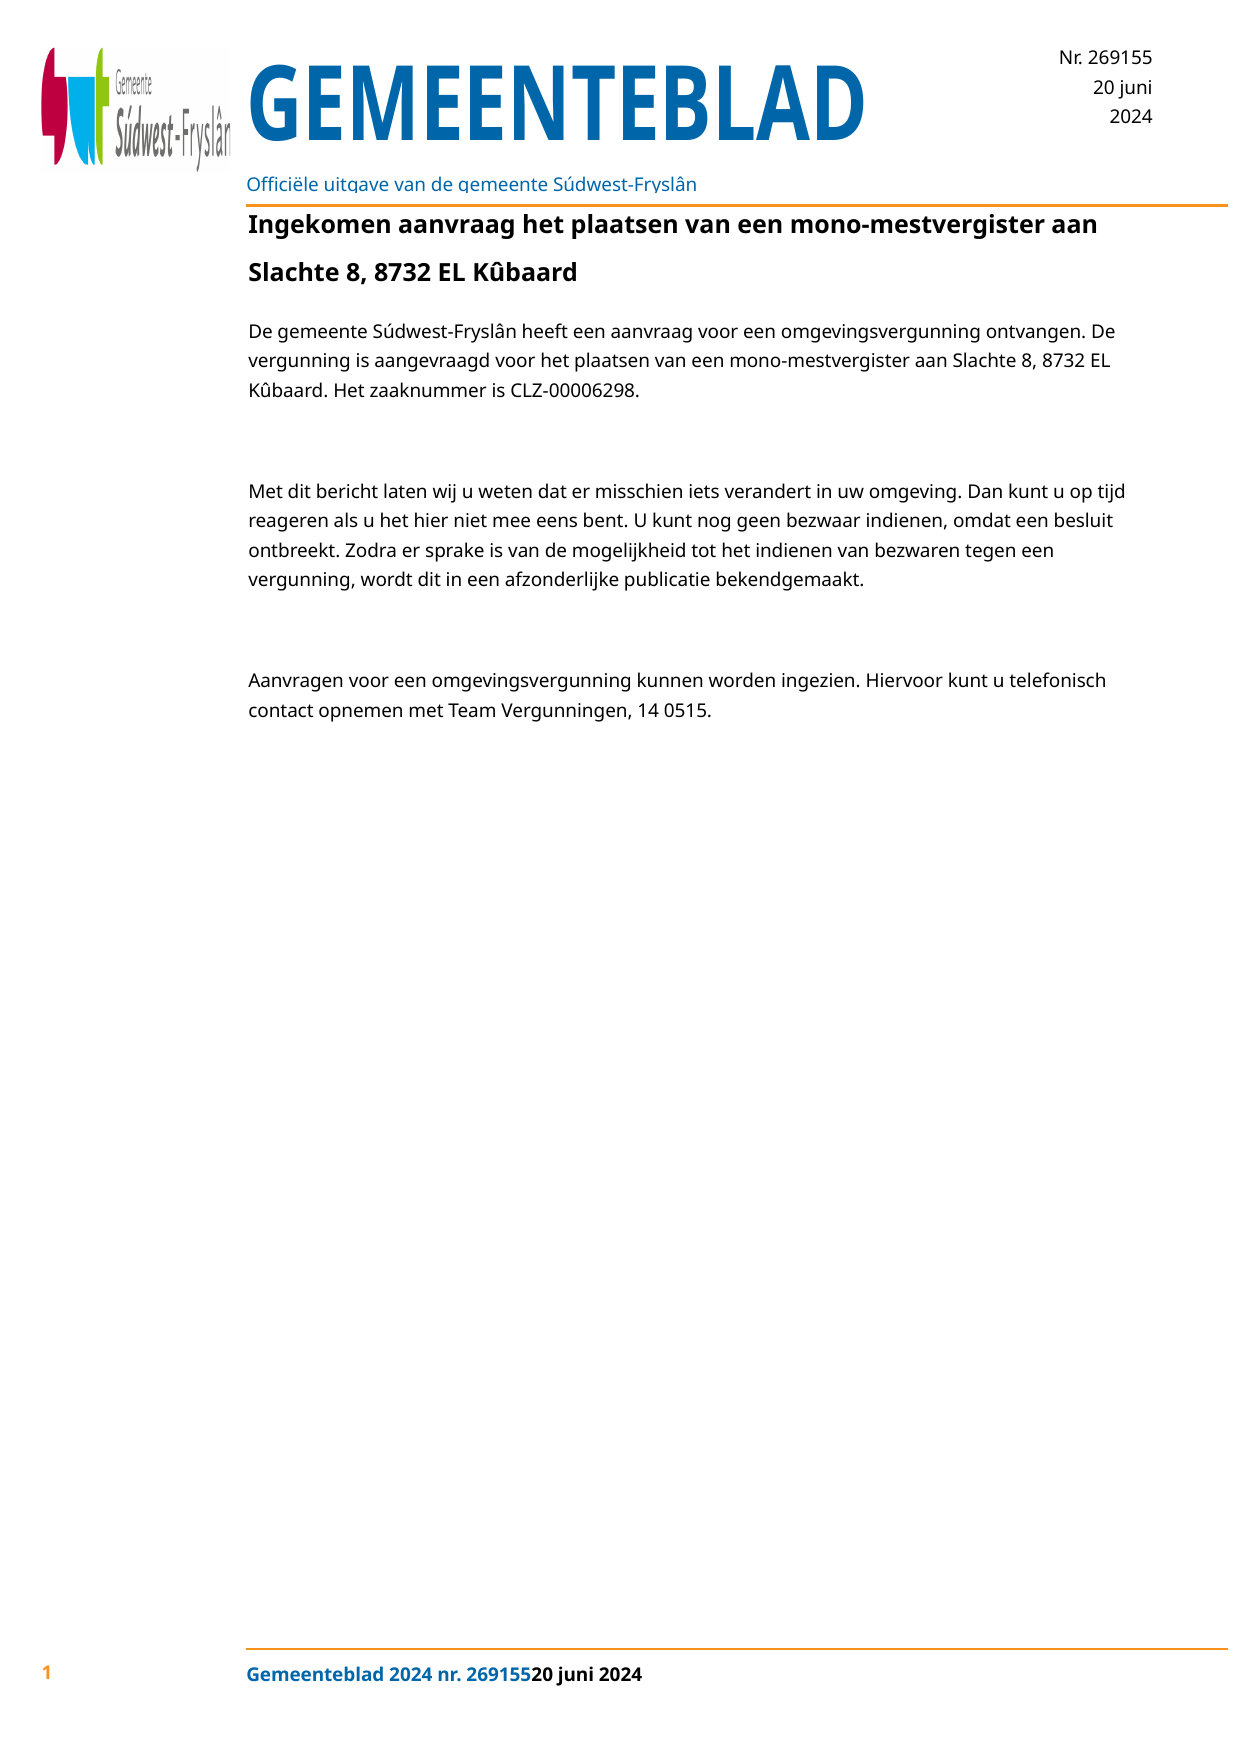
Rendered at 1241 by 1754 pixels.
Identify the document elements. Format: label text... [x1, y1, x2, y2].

text Met dit bericht laten wij u weten dat er misschien iets verandert in uw omgeving. Dan kunt u op tijd reageren als u het hier niet mee eens bent. U kunt nog geen bezwaar indienen, omdat een besluit ontbreekt. Zodra er sprake is van de mogelijkheid tot het indienen van bezwaren tegen een vergunning, wordt dit in een afzonderlijke publicatie bekendgemaakt. [248, 478, 1152, 592]
text Aanvragen voor een omgevingsvergunning kunnen worden ingezien. Hiervoor kunt u telefonisch contact opnemen met Team Vergunningen, 14 0515. [248, 667, 1152, 723]
text De gemeente Súdwest-Fryslân heeft een aanvraag voor een omgevingsvergunning ontvangen. De vergunning is aangevraagd voor het plaatsen van een mono-mestvergister aan Slachte 8, 8732 EL Kûbaard. Het zaaknummer is CLZ-00006298. [248, 318, 1152, 403]
text Ingekomen aanvraag het plaatsen van een mono-mestvergister aan Slachte 8, 8732 EL Kûbaard [248, 207, 1152, 288]
picture [41, 47, 231, 172]
